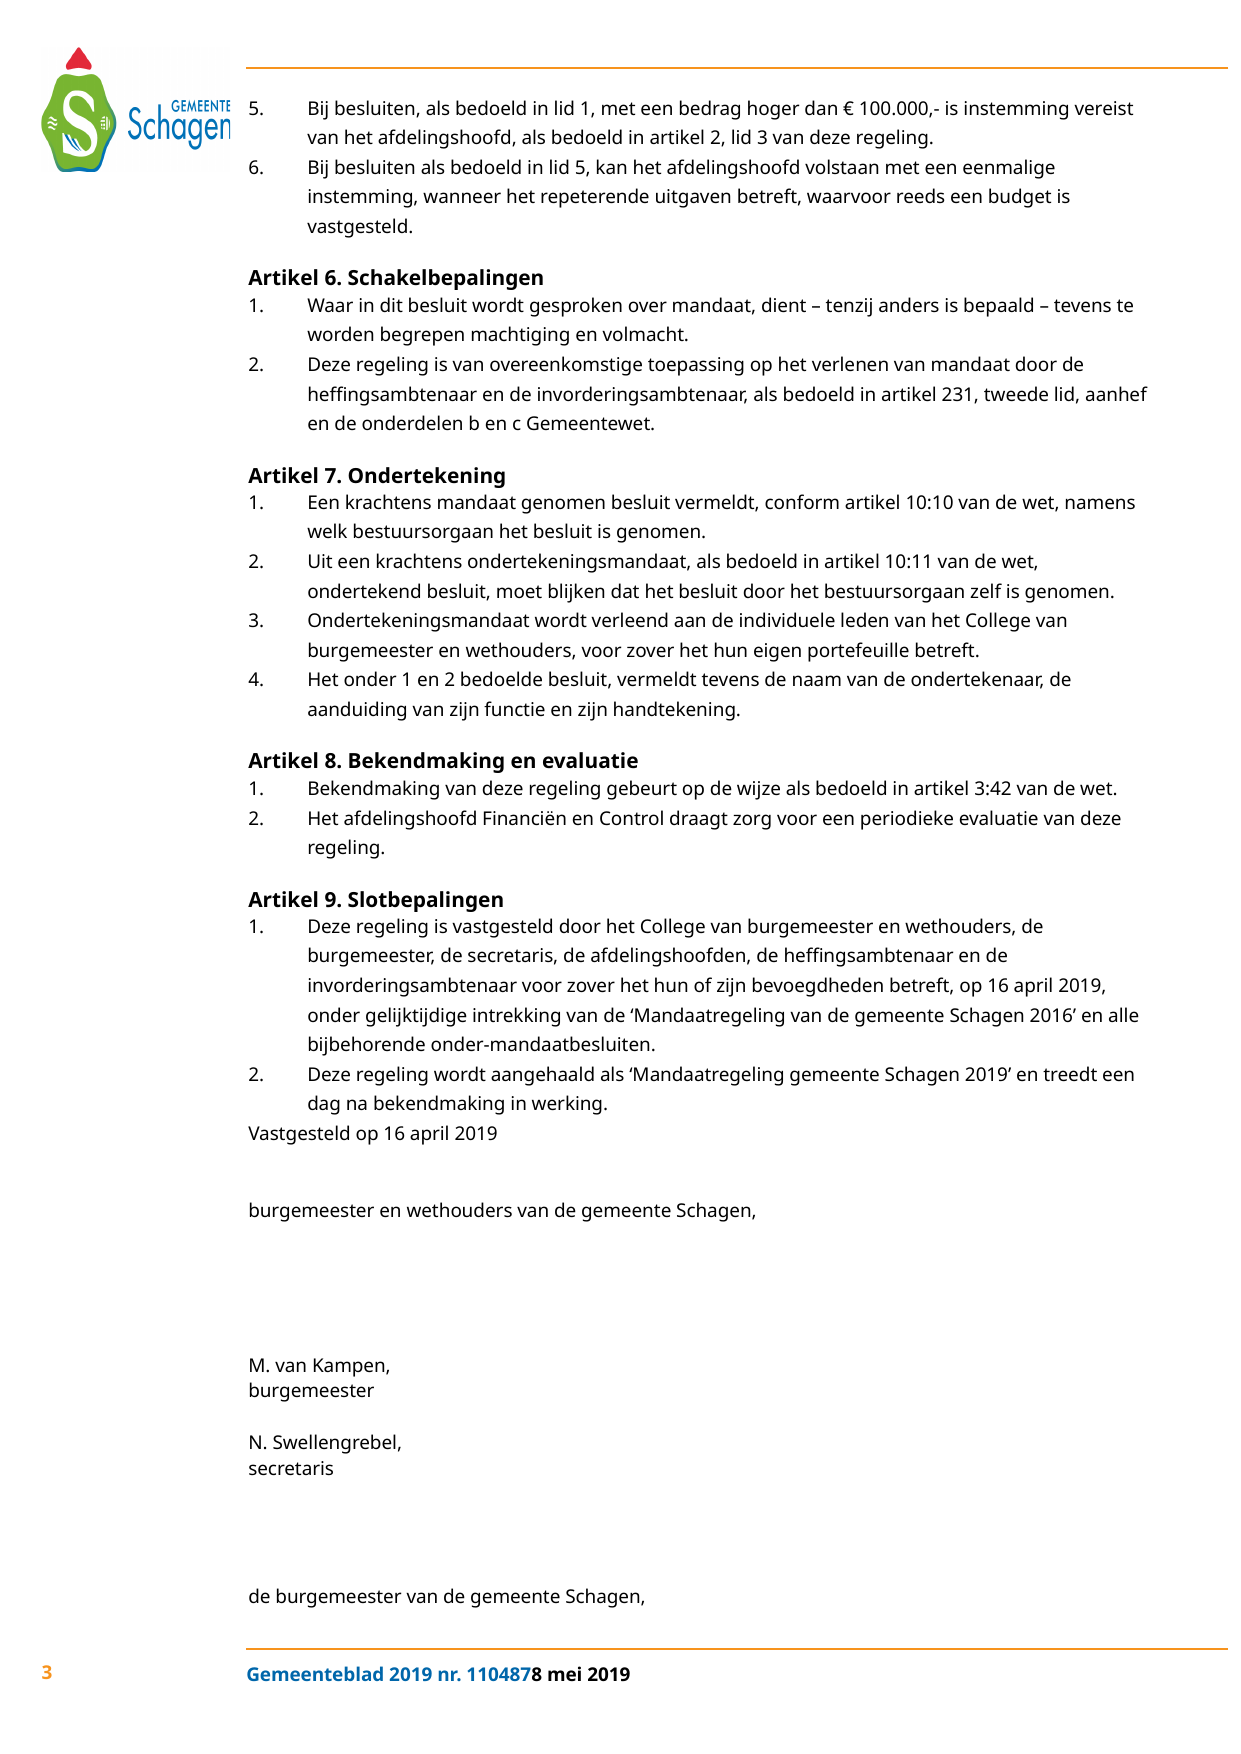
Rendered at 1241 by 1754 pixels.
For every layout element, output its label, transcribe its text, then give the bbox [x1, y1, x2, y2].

list Deze regeling is van overeenkomstige toepassing op het verlenen van mandaat door de heffingsambtenaar en de invorderingsambtenaar, als bedoeld in artikel 231, tweede lid, aanhef en de onderdelen b en c Gemeentewet. [248, 351, 1152, 436]
text M. van Kampen, [248, 1352, 1152, 1377]
list Ondertekeningsmandaat wordt verleend aan de individuele leden van het College van burgemeester en wethouders, voor zover het hun eigen portefeuille betreft. [248, 607, 1152, 663]
list Een krachtens mandaat genomen besluit vermeldt, conform artikel 10:10 van de wet, namens welk bestuursorgaan het besluit is genomen. [248, 489, 1152, 544]
text N. Swellengrebel, [248, 1429, 1152, 1455]
text Vastgesteld op 16 april 2019 [248, 1120, 1152, 1146]
list Uit een krachtens ondertekeningsmandaat, als bedoeld in artikel 10:11 van de wet, ondertekend besluit, moet blijken dat het besluit door het bestuursorgaan zelf is genomen. [248, 548, 1152, 604]
text Artikel 6. Schakelbepalingen [248, 263, 1152, 292]
text Artikel 7. Ondertekening [248, 461, 1152, 489]
list Het afdelingshoofd Financiën en Control draagt zorg voor een periodieke evaluatie van deze regeling. [248, 805, 1152, 860]
text Artikel 8. Bekendmaking en evaluatie [248, 747, 1152, 775]
list Waar in dit besluit wordt gesproken over mandaat, dient – tenzij anders is bepaald – tevens te worden begrepen machtiging en volmacht. [248, 292, 1152, 347]
text burgemeester [248, 1377, 1152, 1403]
list Het onder 1 en 2 bedoelde besluit, vermeldt tevens de naam van de ondertekenaar, de aanduiding van zijn functie en zijn handtekening. [248, 667, 1152, 722]
list Bij besluiten, als bedoeld in lid 1, met een bedrag hoger dan € 100.000,- is instemming vereist van het afdelingshoofd, als bedoeld in artikel 2, lid 3 van deze regeling. [248, 95, 1152, 150]
list Bekendmaking van deze regeling gebeurt op de wijze als bedoeld in artikel 3:42 van de wet. [248, 775, 1152, 801]
list Bij besluiten als bedoeld in lid 5, kan het afdelingshoofd volstaan met een eenmalige instemming, wanneer het repeterende uitgaven betreft, waarvoor reeds een budget is vastgesteld. [248, 154, 1152, 239]
text de burgemeester van de gemeente Schagen, [248, 1583, 1152, 1609]
text Artikel 9. Slotbepalingen [248, 885, 1152, 913]
list Deze regeling is vastgesteld door het College van burgemeester en wethouders, de burgemeester, de secretaris, de afdelingshoofden, de heffingsambtenaar en de invorderingsambtenaar voor zover het hun of zijn bevoegdheden betreft, op 16 april 2019, onder gelijktijdige intrekking van de ‘Mandaatregeling van de gemeente Schagen 2016’ en alle bijbehorende onder-mandaatbesluiten. [248, 913, 1152, 1057]
text secretaris [248, 1455, 1152, 1480]
list Deze regeling wordt aangehaald als ‘Mandaatregeling gemeente Schagen 2019’ en treedt een dag na bekendmaking in werking. [248, 1061, 1152, 1116]
text burgemeester en wethouders van de gemeente Schagen, [248, 1197, 1152, 1223]
picture [41, 47, 231, 172]
